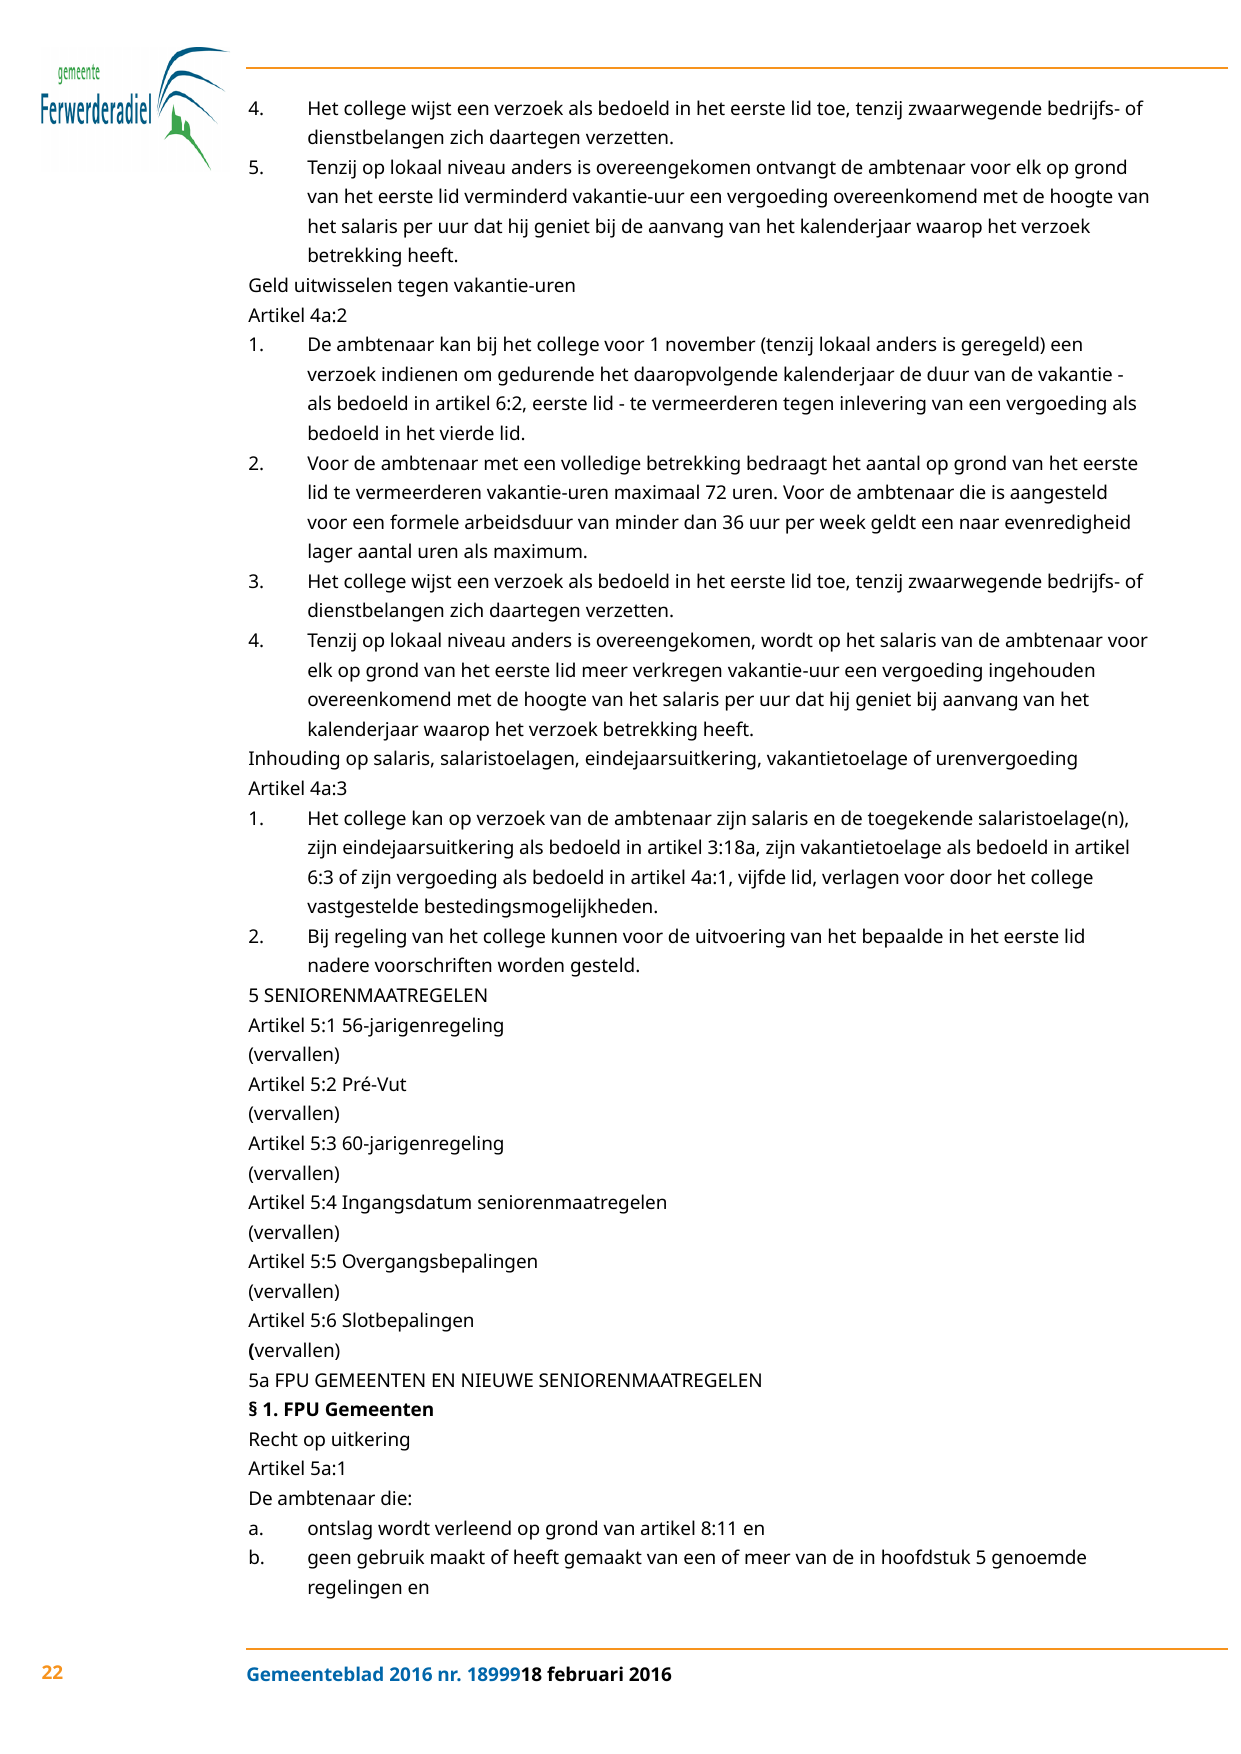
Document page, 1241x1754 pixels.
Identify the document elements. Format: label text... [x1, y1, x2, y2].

text (vervallen) [248, 1101, 1152, 1126]
picture [41, 47, 231, 172]
text (vervallen) [248, 1160, 1152, 1186]
text Artikel 5:2 Pré-Vut [248, 1071, 1152, 1097]
list Bij regeling van het college kunnen voor de uitvoering van het bepaalde in het eerste lid nadere voorschriften worden gesteld. [248, 923, 1152, 978]
text 5 SENIORENMAATREGELEN [248, 982, 1152, 1008]
list Tenzij op lokaal niveau anders is overeengekomen, wordt op het salaris van de ambtenaar voor elk op grond van het eerste lid meer verkregen vakantie-uur een vergoeding ingehouden overeenkomend met de hoogte van het salaris per uur dat hij geniet bij aanvang van het kalenderjaar waarop het verzoek betrekking heeft. [248, 627, 1152, 742]
text Recht op uitkering [248, 1426, 1152, 1452]
list De ambtenaar kan bij het college voor 1 november (tenzij lokaal anders is geregeld) een verzoek indienen om gedurende het daaropvolgende kalenderjaar de duur van de vakantie - als bedoeld in artikel 6:2, eerste lid - te vermeerderen tegen inlevering van een vergoeding als bedoeld in het vierde lid. [248, 331, 1152, 446]
text (vervallen) [248, 1278, 1152, 1304]
text Artikel 4a:3 [248, 775, 1152, 801]
text Artikel 5:3 60-jarigenregeling [248, 1130, 1152, 1156]
text Artikel 5a:1 [248, 1456, 1152, 1481]
list Voor de ambtenaar met een volledige betrekking bedraagt het aantal op grond van het eerste lid te vermeerderen vakantie-uren maximaal 72 uren. Voor de ambtenaar die is aangesteld voor een formele arbeidsduur van minder dan 36 uur per week geldt een naar evenredigheid lager aantal uren als maximum. [248, 450, 1152, 564]
list Het college wijst een verzoek als bedoeld in het eerste lid toe, tenzij zwaarwegende bedrijfs- of dienstbelangen zich daartegen verzetten. [248, 568, 1152, 623]
text Artikel 5:5 Overgangsbepalingen [248, 1248, 1152, 1274]
text § 1. FPU Gemeenten [248, 1396, 1152, 1422]
text Inhouding op salaris, salaristoelagen, eindejaarsuitkering, vakantietoelage of urenvergoeding [248, 746, 1152, 771]
text (vervallen) [248, 1337, 1152, 1363]
list Het college wijst een verzoek als bedoeld in het eerste lid toe, tenzij zwaarwegende bedrijfs- of dienstbelangen zich daartegen verzetten. [248, 95, 1152, 150]
text Artikel 5:4 Ingangsdatum seniorenmaatregelen [248, 1189, 1152, 1215]
text De ambtenaar die: [248, 1485, 1152, 1511]
list ontslag wordt verleend op grond van artikel 8:11 en [248, 1515, 1152, 1541]
text Artikel 5:6 Slotbepalingen [248, 1308, 1152, 1333]
text (vervallen) [248, 1041, 1152, 1067]
text (vervallen) [248, 1219, 1152, 1245]
text Geld uitwisselen tegen vakantie-uren [248, 272, 1152, 298]
list Tenzij op lokaal niveau anders is overeengekomen ontvangt de ambtenaar voor elk op grond van het eerste lid verminderd vakantie-uur een vergoeding overeenkomend met de hoogte van het salaris per uur dat hij geniet bij de aanvang van het kalenderjaar waarop het verzoek betrekking heeft. [248, 154, 1152, 268]
text Artikel 4a:2 [248, 302, 1152, 328]
list geen gebruik maakt of heeft gemaakt van een of meer van de in hoofdstuk 5 genoemde regelingen en [248, 1544, 1152, 1600]
text Artikel 5:1 56-jarigenregeling [248, 1012, 1152, 1038]
list Het college kan op verzoek van de ambtenaar zijn salaris en de toegekende salaristoelage(n), zijn eindejaarsuitkering als bedoeld in artikel 3:18a, zijn vakantietoelage als bedoeld in artikel 6:3 of zijn vergoeding als bedoeld in artikel 4a:1, vijfde lid, verlagen voor door het college vastgestelde bestedingsmogelijkheden. [248, 805, 1152, 919]
text 5a FPU GEMEENTEN EN NIEUWE SENIORENMAATREGELEN [248, 1367, 1152, 1393]
